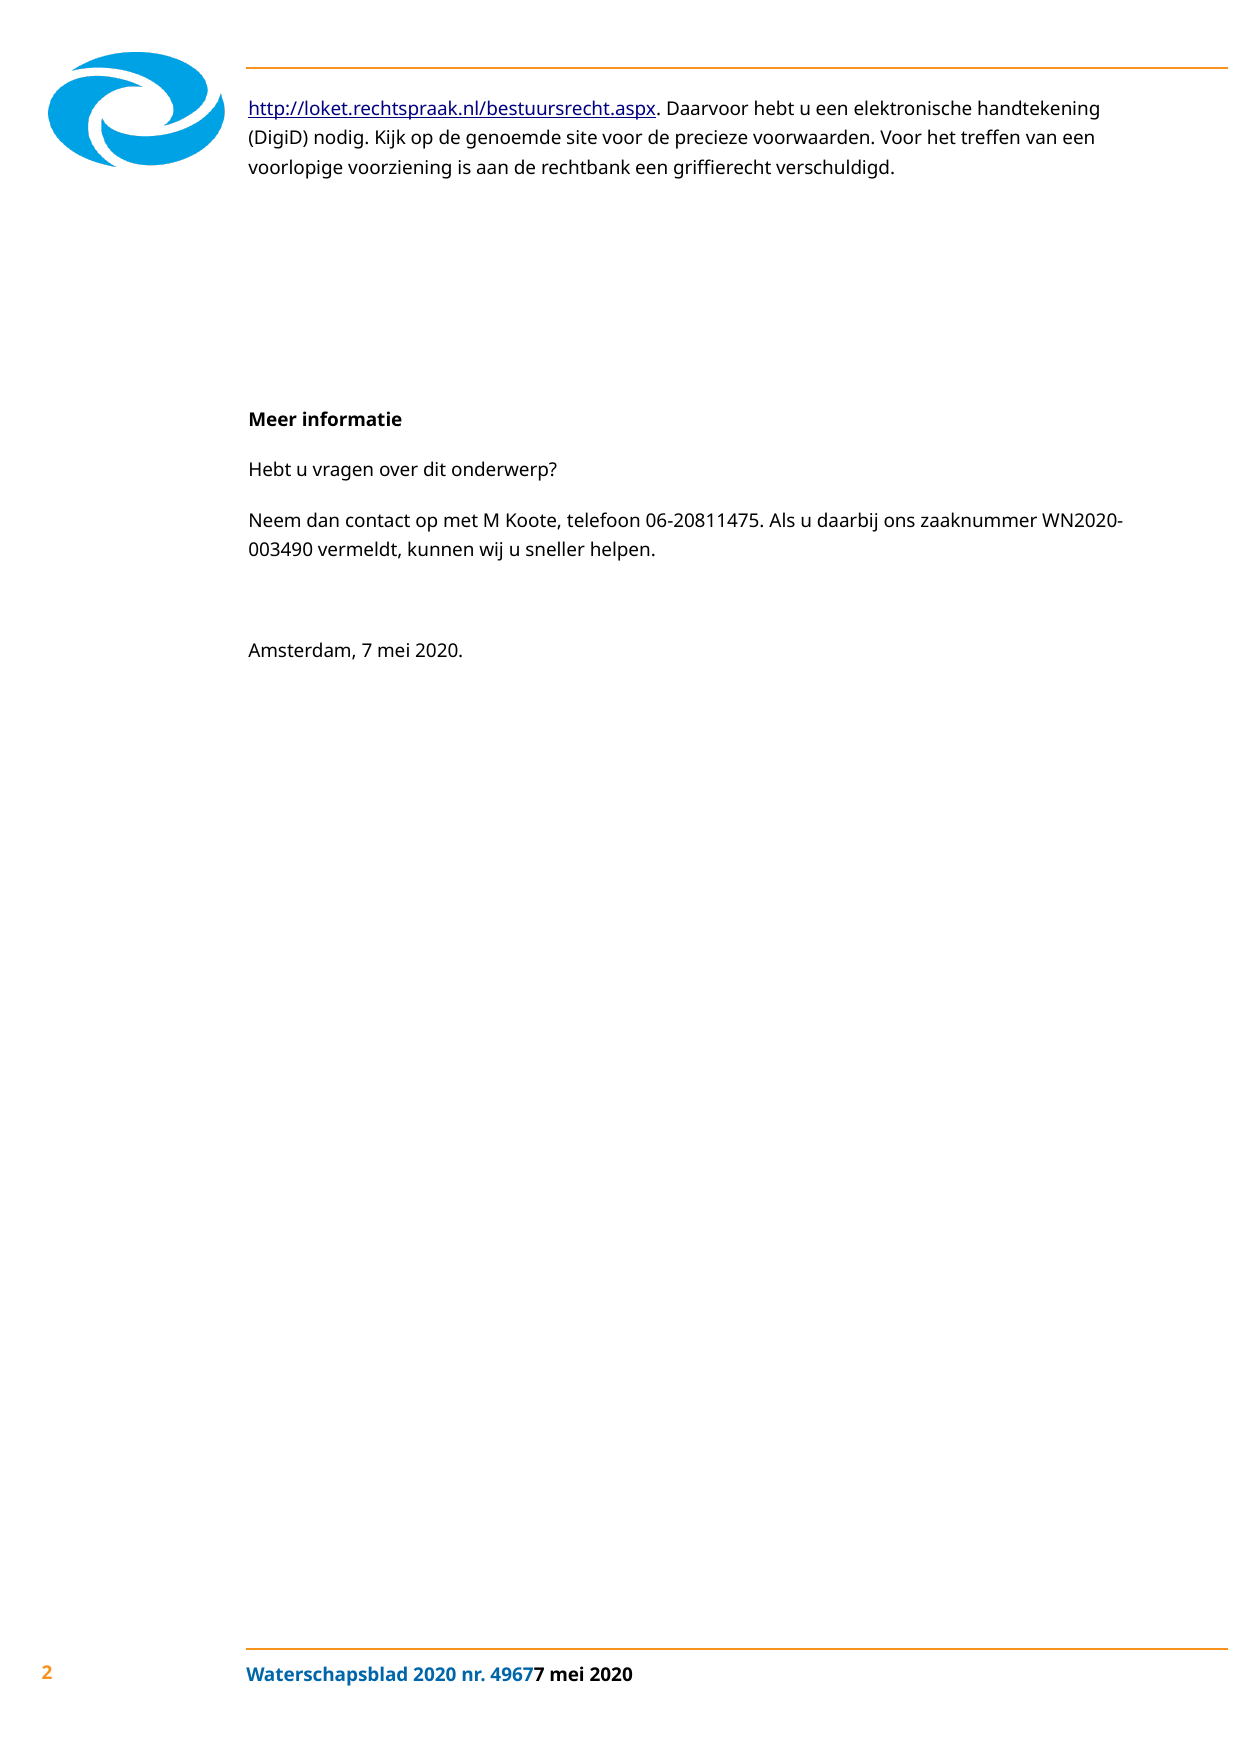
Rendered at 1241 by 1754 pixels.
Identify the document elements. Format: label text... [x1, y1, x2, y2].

text Meer informatie [248, 406, 1152, 432]
text Hebt u vragen over dit onderwerp? [248, 456, 1152, 482]
picture [41, 47, 231, 172]
text Amsterdam, 7 mei 2020. [248, 637, 1152, 663]
text http://loket.rechtspraak.nl/bestuursrecht.aspx. Daarvoor hebt u een elektronische handtekening (DigiD) nodig. Kijk op de genoemde site voor de precieze voorwaarden. Voor het treffen van een voorlopige voorziening is aan de rechtbank een griffierecht verschuldigd. [248, 95, 1152, 180]
text Neem dan contact op met M Koote, telefoon 06-20811475. Als u daarbij ons zaaknummer WN2020-003490 vermeldt, kunnen wij u sneller helpen. [248, 507, 1152, 562]
